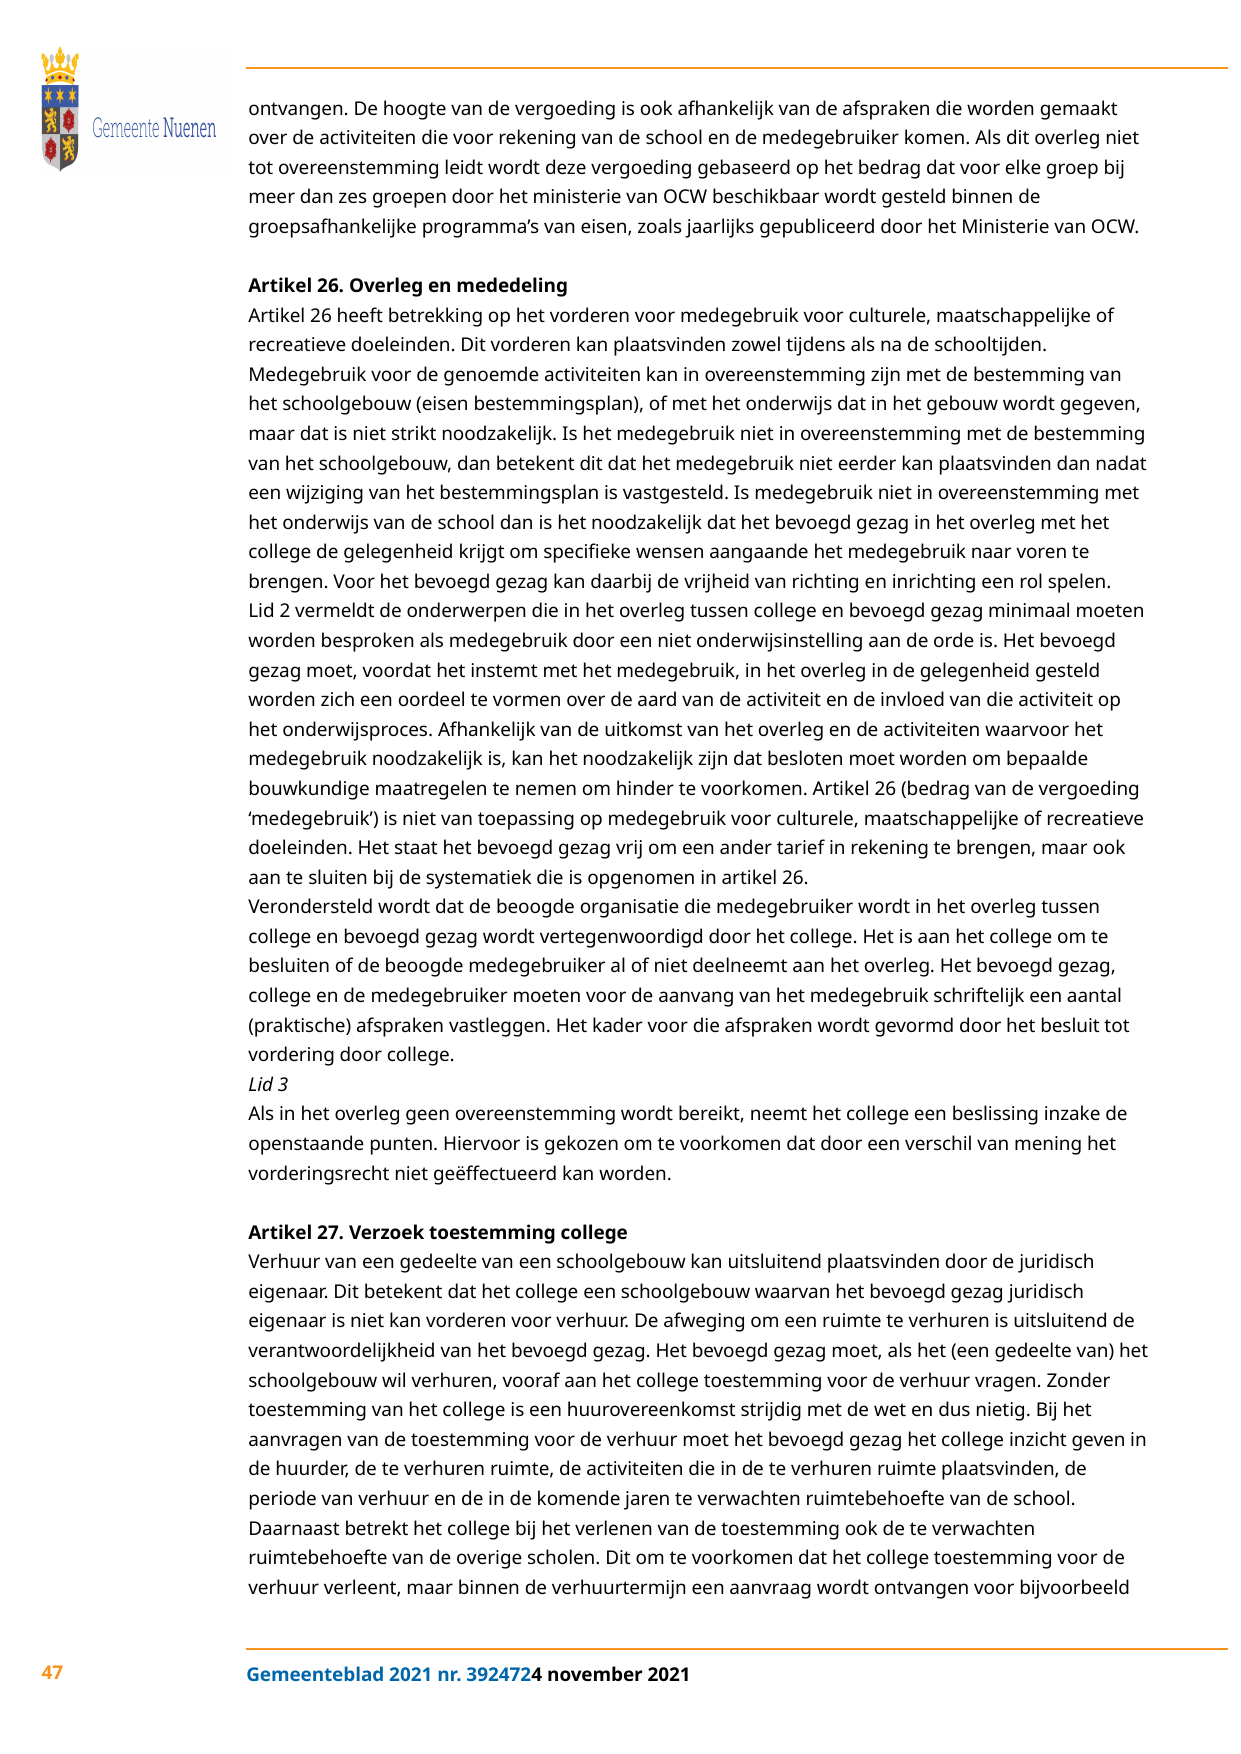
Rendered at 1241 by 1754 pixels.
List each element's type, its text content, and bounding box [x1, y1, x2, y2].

text Verondersteld wordt dat de beoogde organisatie die medegebruiker wordt in het overleg tussen college en bevoegd gezag wordt vertegenwoordigd door het college. Het is aan het college om te besluiten of de beoogde medegebruiker al of niet deelneemt aan het overleg. Het bevoegd gezag, college en de medegebruiker moeten voor de aanvang van het medegebruik schriftelijk een aantal (praktische) afspraken vastleggen. Het kader voor die afspraken wordt gevormd door het besluit tot vordering door college. [248, 893, 1152, 1067]
text ontvangen. De hoogte van de vergoeding is ook afhankelijk van de afspraken die worden gemaakt over de activiteiten die voor rekening van de school en de medegebruiker komen. Als dit overleg niet tot overeenstemming leidt wordt deze vergoeding gebaseerd op het bedrag dat voor elke groep bij meer dan zes groepen door het ministerie van OCW beschikbaar wordt gesteld binnen de groepsafhankelijke programma’s van eisen, zoals jaarlijks gepubliceerd door het Ministerie van OCW. [248, 95, 1152, 239]
text Lid 3 [248, 1071, 1152, 1097]
text Lid 2 vermeldt de onderwerpen die in het overleg tussen college en bevoegd gezag minimaal moeten worden besproken als medegebruik door een niet onderwijsinstelling aan de orde is. Het bevoegd gezag moet, voordat het instemt met het medegebruik, in het overleg in de gelegenheid gesteld worden zich een oordeel te vormen over de aard van de activiteit en de invloed van die activiteit op het onderwijsproces. Afhankelijk van de uitkomst van het overleg en de activiteiten waarvoor het medegebruik noodzakelijk is, kan het noodzakelijk zijn dat besloten moet worden om bepaalde bouwkundige maatregelen te nemen om hinder te voorkomen. Artikel 26 (bedrag van de vergoeding ‘medegebruik’) is niet van toepassing op medegebruik voor culturele, maatschappelijke of recreatieve doeleinden. Het staat het bevoegd gezag vrij om een ander tarief in rekening te brengen, maar ook aan te sluiten bij de systematiek die is opgenomen in artikel 26. [248, 598, 1152, 890]
picture [41, 47, 231, 172]
text Verhuur van een gedeelte van een schoolgebouw kan uitsluitend plaatsvinden door de juridisch eigenaar. Dit betekent dat het college een schoolgebouw waarvan het bevoegd gezag juridisch eigenaar is niet kan vorderen voor verhuur. De afweging om een ruimte te verhuren is uitsluitend de verantwoordelijkheid van het bevoegd gezag. Het bevoegd gezag moet, als het (een gedeelte van) het schoolgebouw wil verhuren, vooraf aan het college toestemming voor de verhuur vragen. Zonder toestemming van het college is een huurovereenkomst strijdig met de wet en dus nietig. Bij het aanvragen van de toestemming voor de verhuur moet het bevoegd gezag het college inzicht geven in de huurder, de te verhuren ruimte, de activiteiten die in de te verhuren ruimte plaatsvinden, de periode van verhuur en de in de komende jaren te verwachten ruimtebehoefte van de school. Daarnaast betrekt het college bij het verlenen van de toestemming ook de te verwachten ruimtebehoefte van de overige scholen. Dit om te voorkomen dat het college toestemming voor de verhuur verleent, maar binnen de verhuurtermijn een aanvraag wordt ontvangen voor bijvoorbeeld [248, 1248, 1152, 1600]
text Artikel 27. Verzoek toestemming college [248, 1219, 1152, 1245]
text Artikel 26 heeft betrekking op het vorderen voor medegebruik voor culturele, maatschappelijke of recreatieve doeleinden. Dit vorderen kan plaatsvinden zowel tijdens als na de schooltijden. Medegebruik voor de genoemde activiteiten kan in overeenstemming zijn met de bestemming van het schoolgebouw (eisen bestemmingsplan), of met het onderwijs dat in het gebouw wordt gegeven, maar dat is niet strikt noodzakelijk. Is het medegebruik niet in overeenstemming met de bestemming van het schoolgebouw, dan betekent dit dat het medegebruik niet eerder kan plaatsvinden dan nadat een wijziging van het bestemmingsplan is vastgesteld. Is medegebruik niet in overeenstemming met het onderwijs van de school dan is het noodzakelijk dat het bevoegd gezag in het overleg met het college de gelegenheid krijgt om specifieke wensen aangaande het medegebruik naar voren te brengen. Voor het bevoegd gezag kan daarbij de vrijheid van richting en inrichting een rol spelen. [248, 302, 1152, 594]
text Als in het overleg geen overeenstemming wordt bereikt, neemt het college een beslissing inzake de openstaande punten. Hiervoor is gekozen om te voorkomen dat door een verschil van mening het vorderingsrecht niet geëffectueerd kan worden. [248, 1101, 1152, 1186]
text Artikel 26. Overleg en mededeling [248, 272, 1152, 298]
